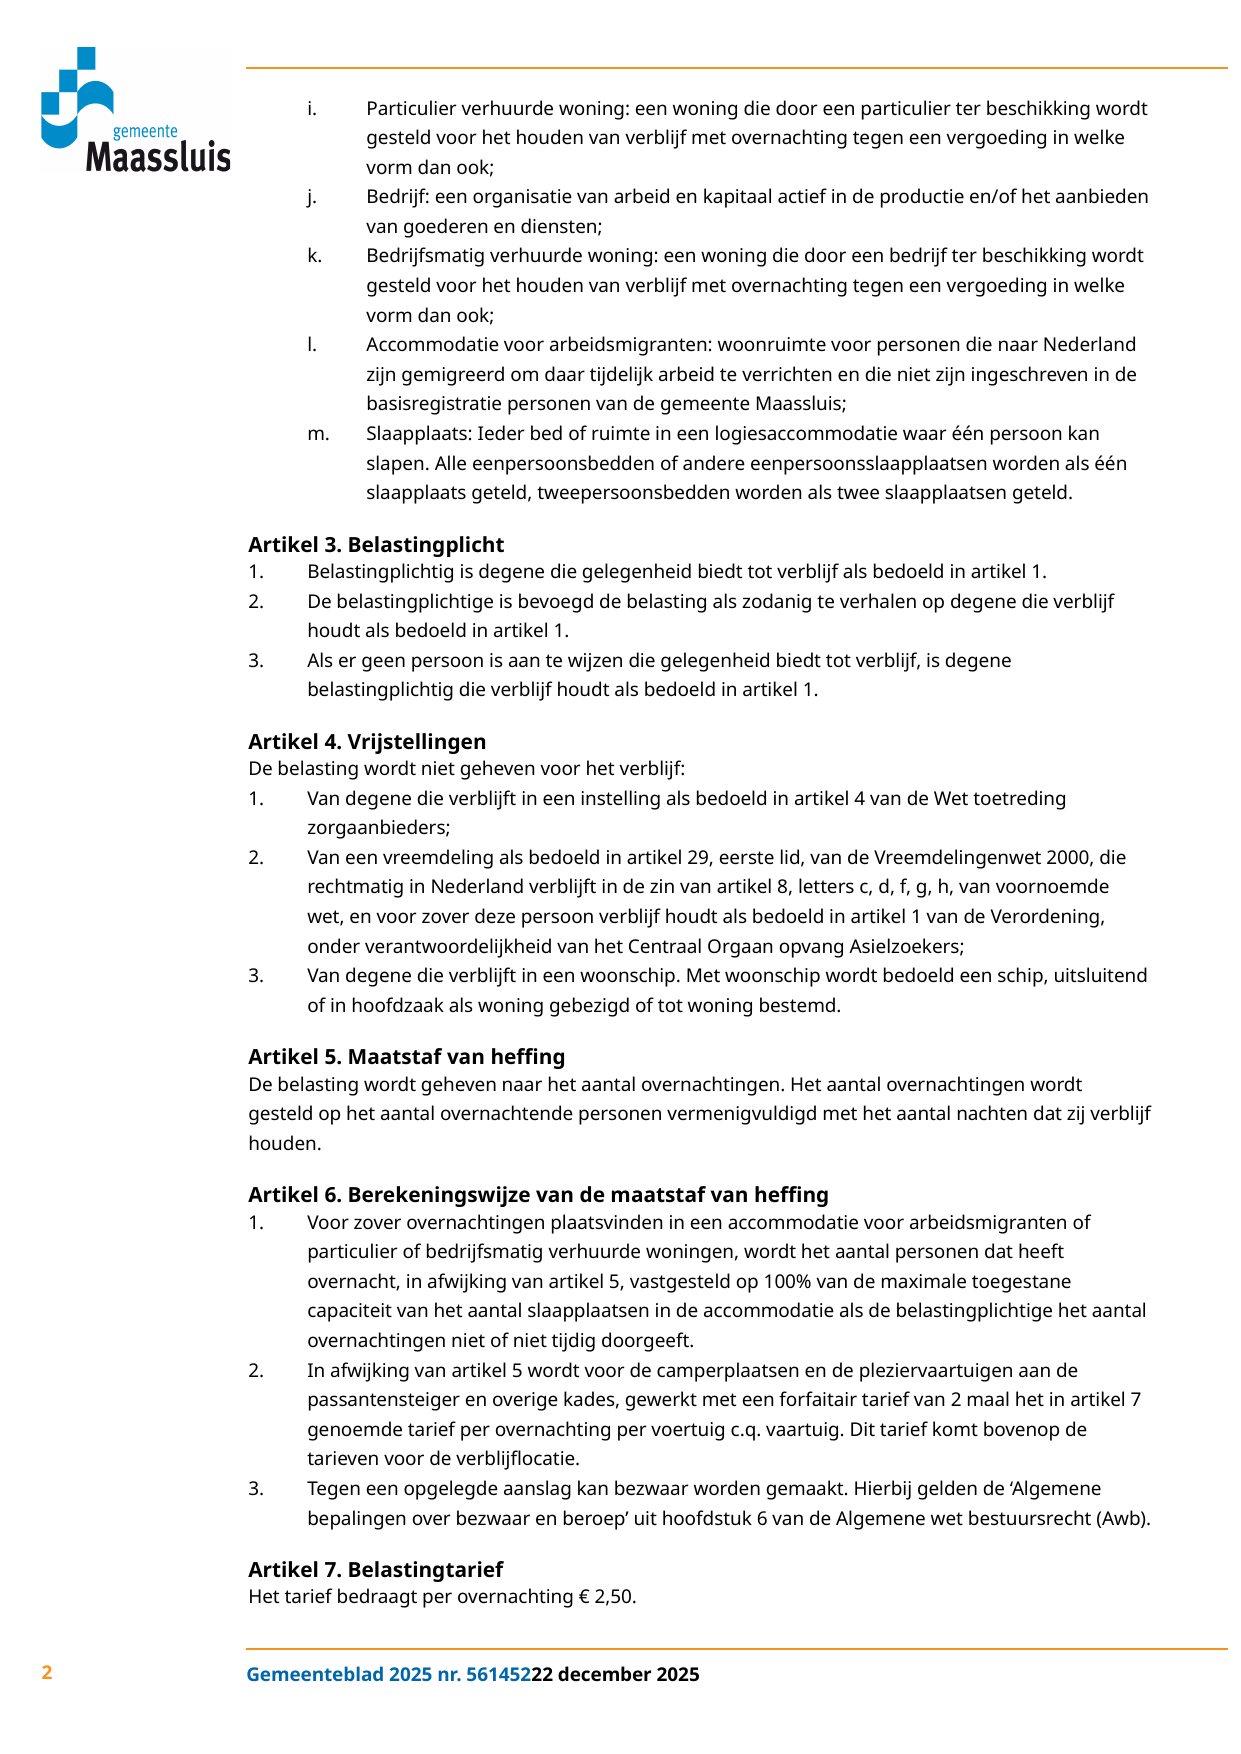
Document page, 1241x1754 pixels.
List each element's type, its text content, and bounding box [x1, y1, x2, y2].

list Accommodatie voor arbeidsmigranten: woonruimte voor personen die naar Nederland zijn gemigreerd om daar tijdelijk arbeid te verrichten en die niet zijn ingeschreven in de basisregistratie personen van de gemeente Maassluis; [307, 331, 1152, 416]
list Tegen een opgelegde aanslag kan bezwaar worden gemaakt. Hierbij gelden de ‘Algemene bepalingen over bezwaar en beroep’ uit hoofdstuk 6 van de Algemene wet bestuursrecht (Awb). [248, 1475, 1152, 1531]
list Voor zover overnachtingen plaatsvinden in een accommodatie voor arbeidsmigranten of particulier of bedrijfsmatig verhuurde woningen, wordt het aantal personen dat heeft overnacht, in afwijking van artikel 5, vastgesteld op 100% van de maximale toegestane capaciteit van het aantal slaapplaatsen in de accommodatie als de belastingplichtige het aantal overnachtingen niet of niet tijdig doorgeeft. [248, 1209, 1152, 1353]
list Van degene die verblijft in een instelling als bedoeld in artikel 4 van de Wet toetreding zorgaanbieders; [248, 785, 1152, 840]
text Artikel 5. Maatstaf van heffing [248, 1042, 1152, 1071]
text De belasting wordt niet geheven voor het verblijf: [248, 755, 1152, 781]
list In afwijking van artikel 5 wordt voor de camperplaatsen en de pleziervaartuigen aan de passantensteiger en overige kades, gewerkt met een forfaitair tarief van 2 maal het in artikel 7 genoemde tarief per overnachting per voertuig c.q. vaartuig. Dit tarief komt bovenop de tarieven voor de verblijflocatie. [248, 1357, 1152, 1471]
picture [41, 47, 77, 92]
list Bedrijf: een organisatie van arbeid en kapitaal actief in de productie en/of het aanbieden van goederen en diensten; [307, 183, 1152, 239]
list Bedrijfsmatig verhuurde woning: een woning die door een bedrijf ter beschikking wordt gesteld voor het houden van verblijf met overnachting tegen een vergoeding in welke vorm dan ook; [307, 243, 1152, 328]
list Particulier verhuurde woning: een woning die door een particulier ter beschikking wordt gesteld voor het houden van verblijf met overnachting tegen een vergoeding in welke vorm dan ook; [307, 95, 1152, 180]
text Artikel 6. Berekeningswijze van de maatstaf van heffing [248, 1181, 1152, 1209]
text Artikel 4. Vrijstellingen [248, 727, 1152, 755]
text De belasting wordt geheven naar het aantal overnachtingen. Het aantal overnachtingen wordt gesteld op het aantal overnachtende personen vermenigvuldigd met het aantal nachten dat zij verblijf houden. [248, 1071, 1152, 1156]
picture [41, 47, 231, 172]
text Artikel 3. Belastingplicht [248, 530, 1152, 558]
list De belastingplichtige is bevoegd de belasting als zodanig te verhalen op degene die verblijf houdt als bedoeld in artikel 1. [248, 588, 1152, 643]
list Slaapplaats: Ieder bed of ruimte in een logiesaccommodatie waar één persoon kan slapen. Alle eenpersoonsbedden of andere eenpersoonsslaapplaatsen worden als één slaapplaats geteld, tweepersoonsbedden worden als twee slaapplaatsen geteld. [307, 420, 1152, 505]
list Van een vreemdeling als bedoeld in artikel 29, eerste lid, van de Vreemdelingenwet 2000, die rechtmatig in Nederland verblijft in de zin van artikel 8, letters c, d, f, g, h, van voornoemde wet, en voor zover deze persoon verblijf houdt als bedoeld in artikel 1 van de Verordening, onder verantwoordelijkheid van het Centraal Orgaan opvang Asielzoekers; [248, 844, 1152, 959]
list Van degene die verblijft in een woonschip. Met woonschip wordt bedoeld een schip, uitsluitend of in hoofdzaak als woning gebezigd of tot woning bestemd. [248, 962, 1152, 1018]
text Het tarief bedraagt per overnachting € 2,50. [248, 1584, 1152, 1609]
list Als er geen persoon is aan te wijzen die gelegenheid biedt tot verblijf, is degene belastingplichtig die verblijf houdt als bedoeld in artikel 1. [248, 647, 1152, 702]
text Artikel 7. Belastingtarief [248, 1555, 1152, 1584]
list Belastingplichtig is degene die gelegenheid biedt tot verblijf als bedoeld in artikel 1. [248, 558, 1152, 584]
